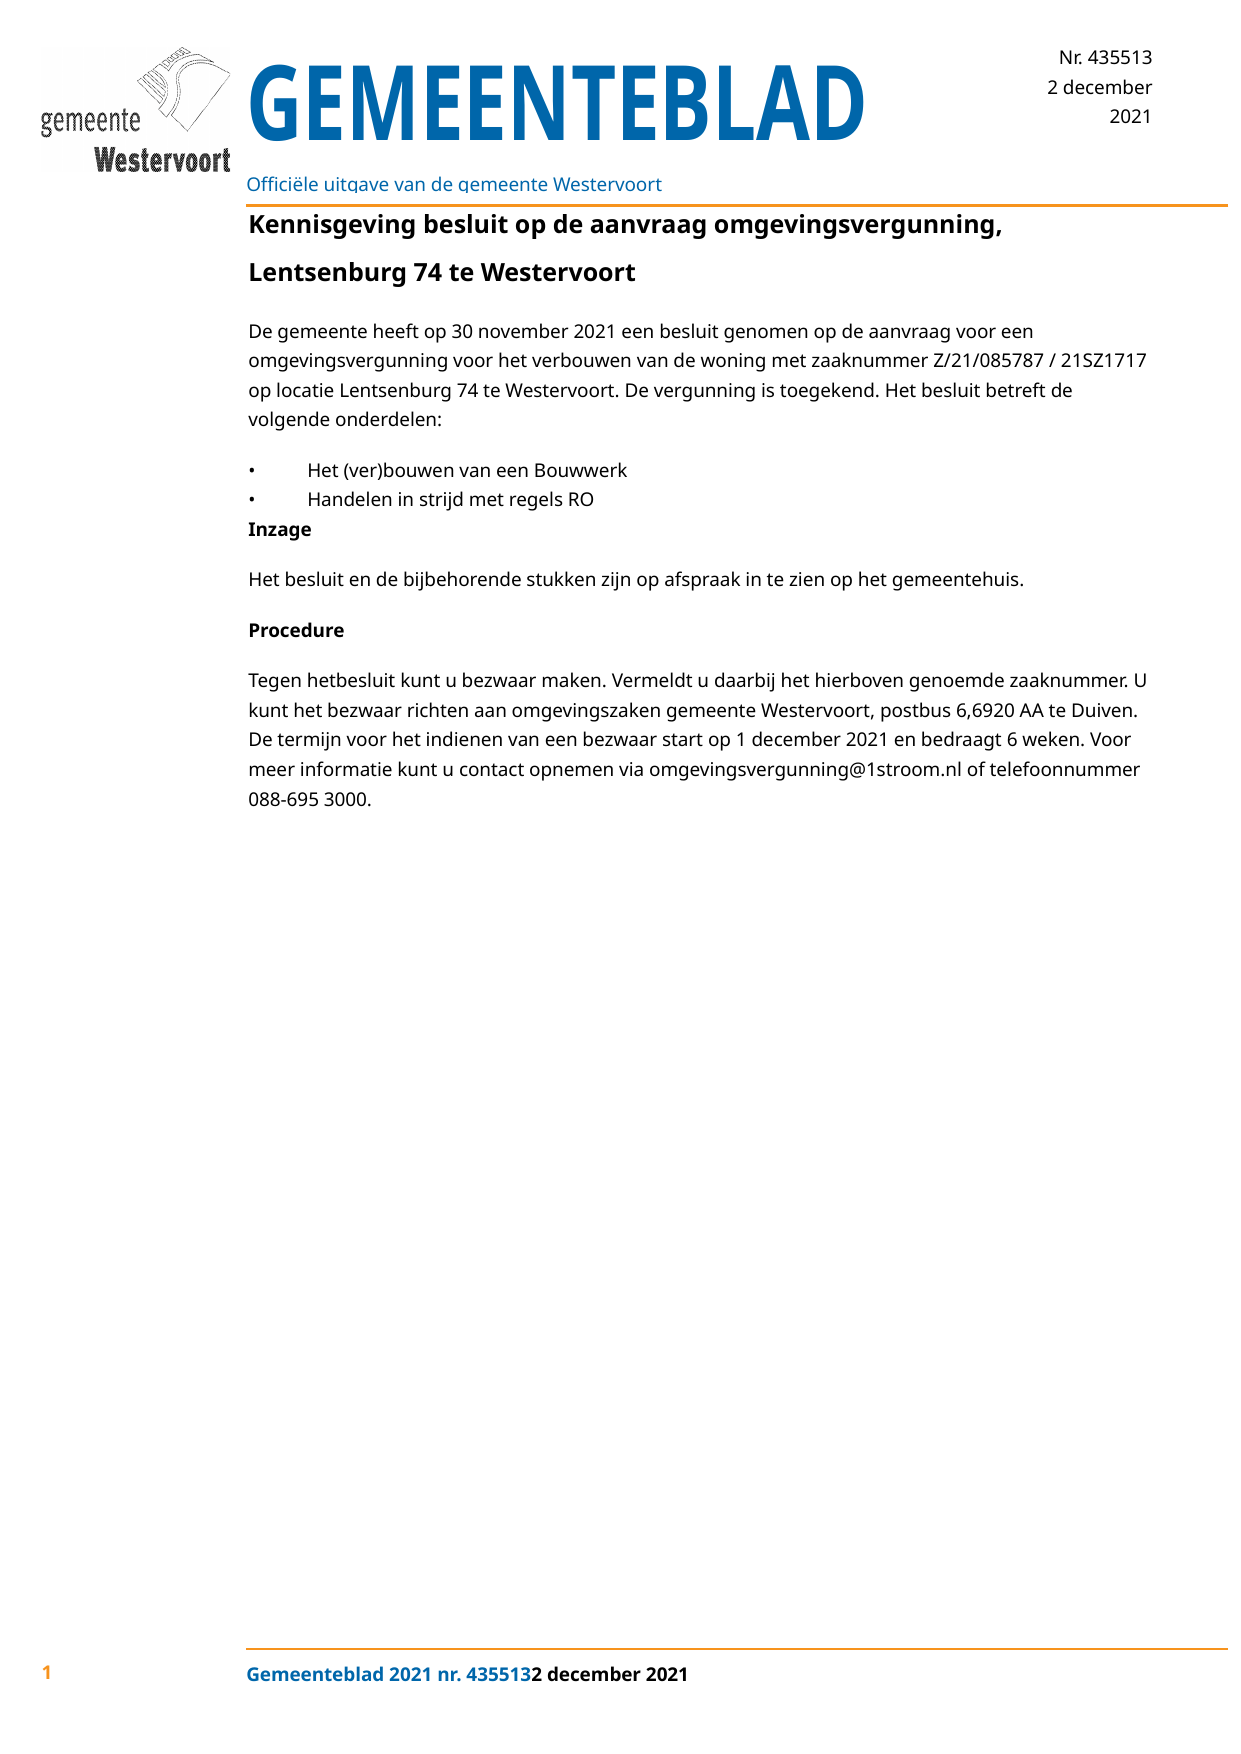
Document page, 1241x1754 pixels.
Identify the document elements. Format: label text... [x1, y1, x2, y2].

text Kennisgeving besluit op de aanvraag omgevingsvergunning, Lentsenburg 74 te Westervoort [248, 207, 1152, 288]
text De gemeente heeft op 30 november 2021 een besluit genomen op de aanvraag voor een omgevingsvergunning voor het verbouwen van de woning met zaaknummer Z/21/085787 / 21SZ1717 op locatie Lentsenburg 74 te Westervoort. De vergunning is toegekend. Het besluit betreft de volgende onderdelen: [248, 318, 1152, 432]
text Het besluit en de bijbehorende stukken zijn op afspraak in te zien op het gemeentehuis. [248, 567, 1152, 592]
text Inzage [248, 516, 1152, 542]
list Handelen in strijd met regels RO [248, 487, 1152, 512]
text Tegen hetbesluit kunt u bezwaar maken. Vermeldt u daarbij het hierboven genoemde zaaknummer. U kunt het bezwaar richten aan omgevingszaken gemeente Westervoort, postbus 6,6920 AA te Duiven. De termijn voor het indienen van een bezwaar start op 1 december 2021 en bedraagt 6 weken. Voor meer informatie kunt u contact opnemen via omgevingsvergunning@1stroom.nl of telefoonnummer 088-695 3000. [248, 667, 1152, 812]
picture [41, 47, 231, 172]
list Het (ver)bouwen van een Bouwwerk [248, 457, 1152, 483]
text Procedure [248, 617, 1152, 643]
